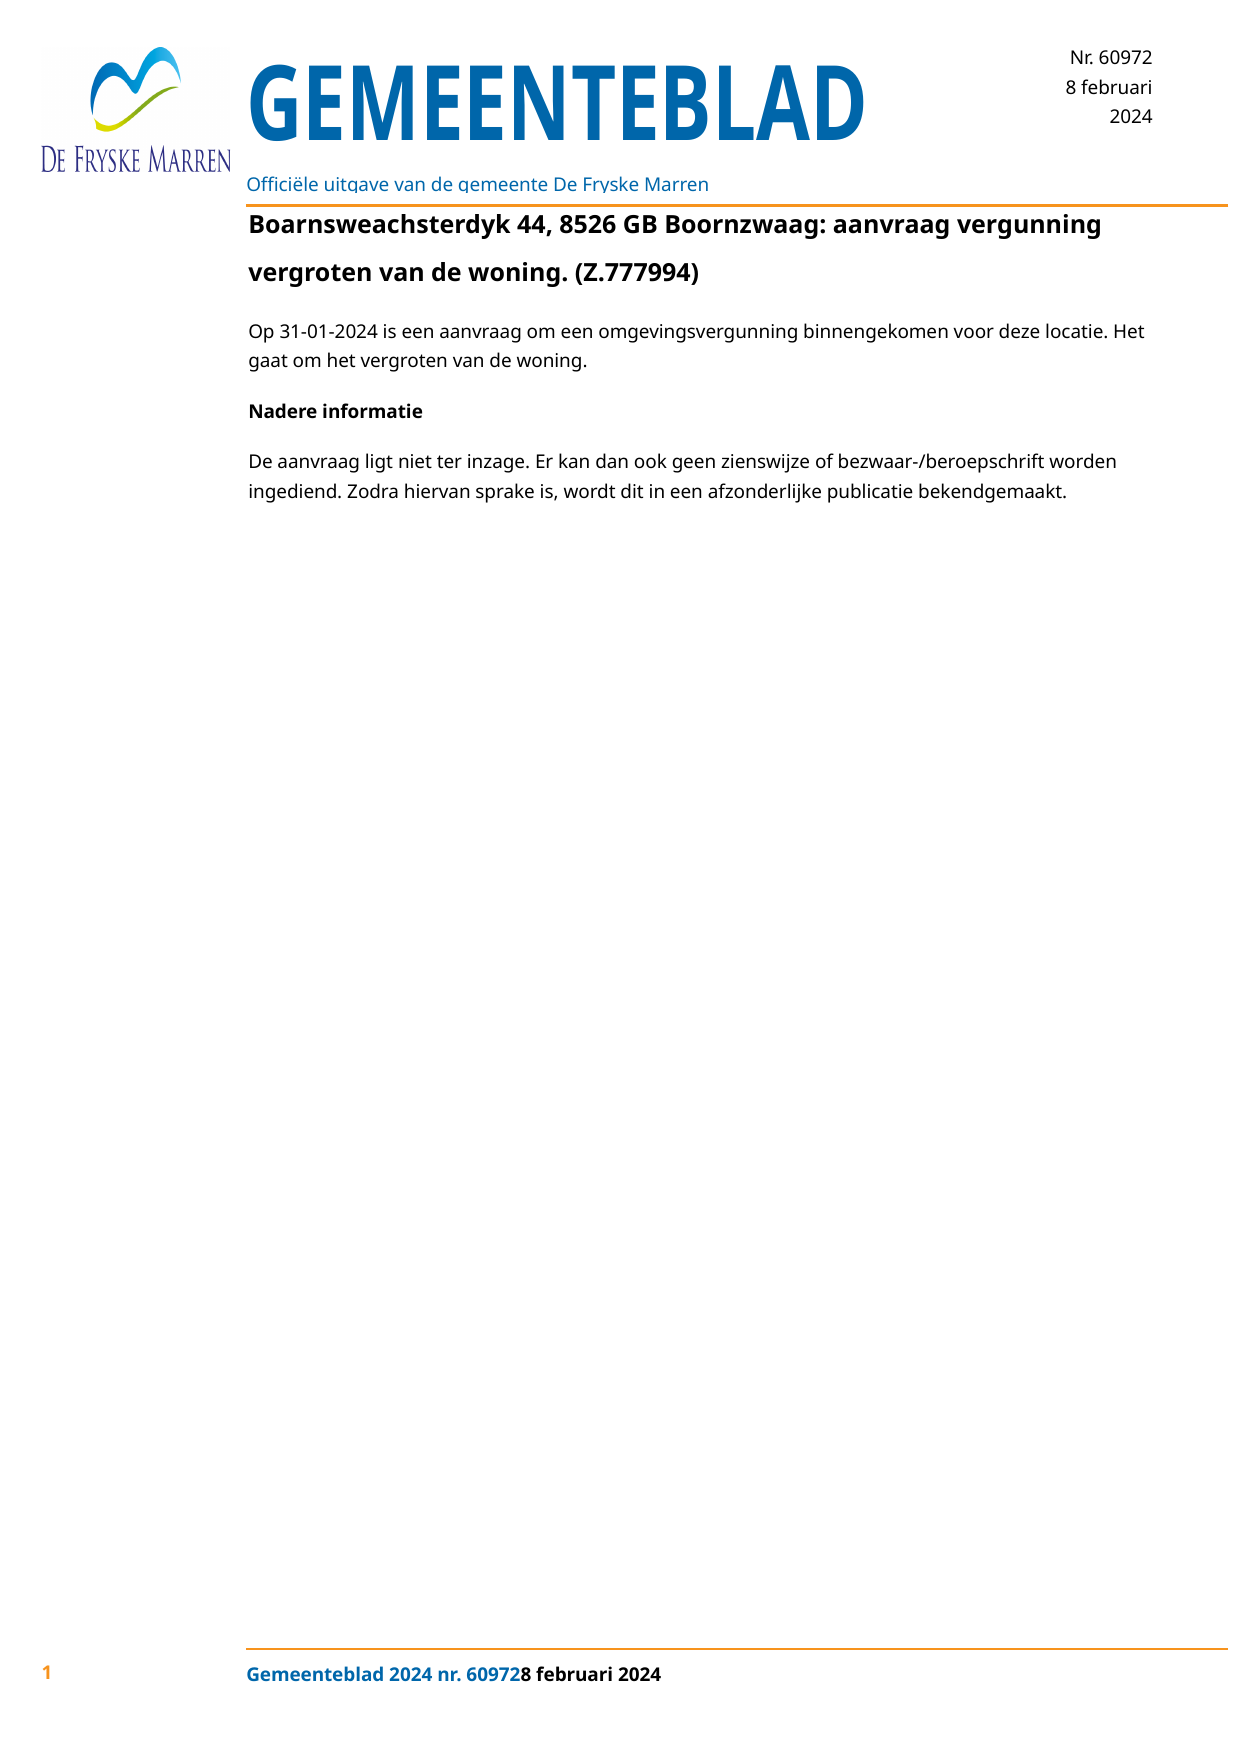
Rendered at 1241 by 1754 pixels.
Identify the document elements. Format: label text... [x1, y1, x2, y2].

text Nadere informatie [248, 398, 1152, 424]
picture [41, 47, 231, 172]
text Boarnsweachsterdyk 44, 8526 GB Boornzwaag: aanvraag vergunning vergroten van de woning. (Z.777994) [248, 207, 1152, 288]
text De aanvraag ligt niet ter inzage. Er kan dan ook geen zienswijze of bezwaar-/beroepschrift worden ingediend. Zodra hiervan sprake is, wordt dit in een afzonderlijke publicatie bekendgemaakt. [248, 448, 1152, 504]
text Op 31-01-2024 is een aanvraag om een omgevingsvergunning binnengekomen voor deze locatie. Het gaat om het vergroten van de woning. [248, 318, 1152, 373]
